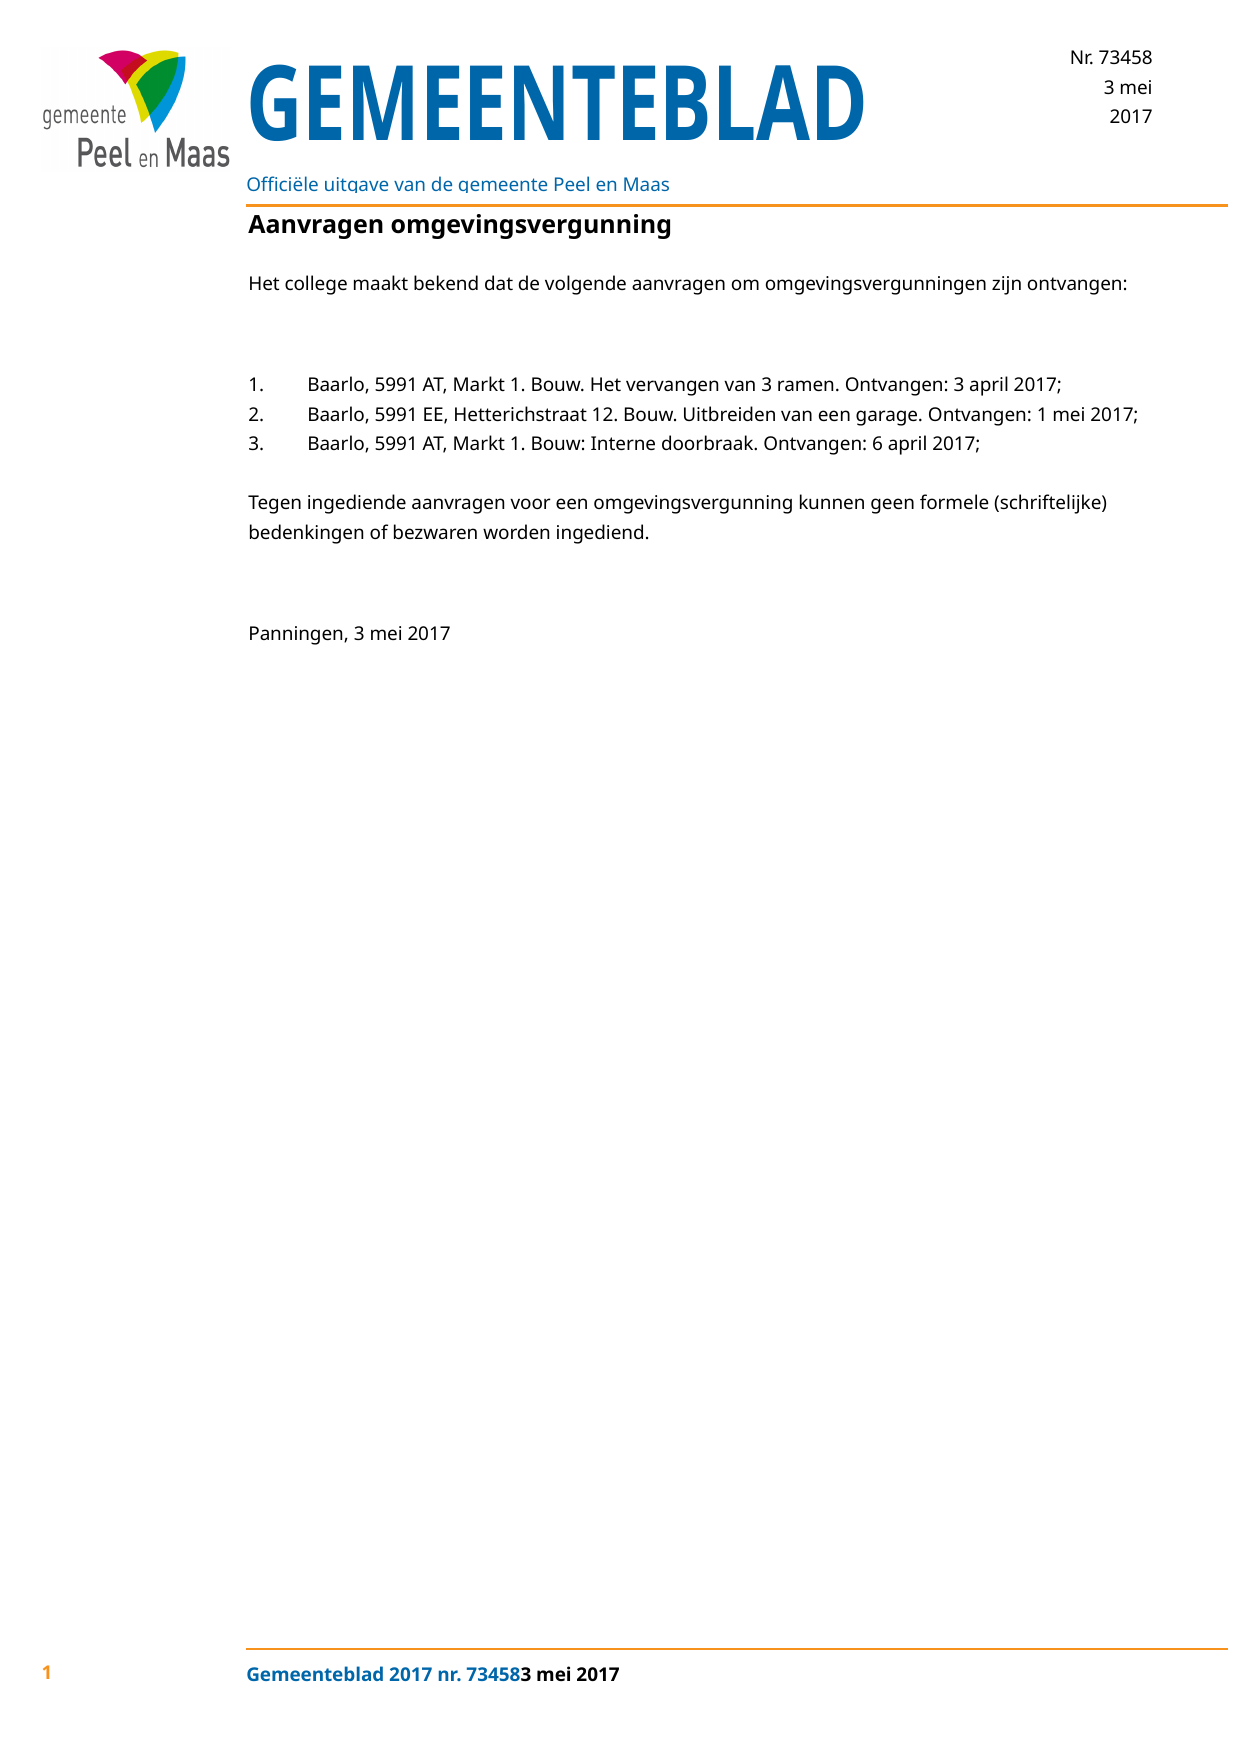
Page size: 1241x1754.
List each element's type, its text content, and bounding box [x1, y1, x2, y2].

picture [41, 47, 231, 172]
text Panningen, 3 mei 2017 [248, 620, 1152, 646]
text Aanvragen omgevingsvergunning [248, 207, 1152, 241]
list Baarlo, 5991 AT, Markt 1. Bouw. Het vervangen van 3 ramen. Ontvangen: 3 april 2017; [248, 371, 1152, 397]
text Het college maakt bekend dat de volgende aanvragen om omgevingsvergunningen zijn ontvangen: [248, 270, 1152, 296]
list Baarlo, 5991 AT, Markt 1. Bouw: Interne doorbraak. Ontvangen: 6 april 2017; [248, 430, 1152, 456]
text Tegen ingediende aanvragen voor een omgevingsvergunning kunnen geen formele (schriftelijke) bedenkingen of bezwaren worden ingediend. [248, 489, 1152, 545]
list Baarlo, 5991 EE, Hetterichstraat 12. Bouw. Uitbreiden van een garage. Ontvangen: 1 mei 2017; [248, 401, 1152, 426]
